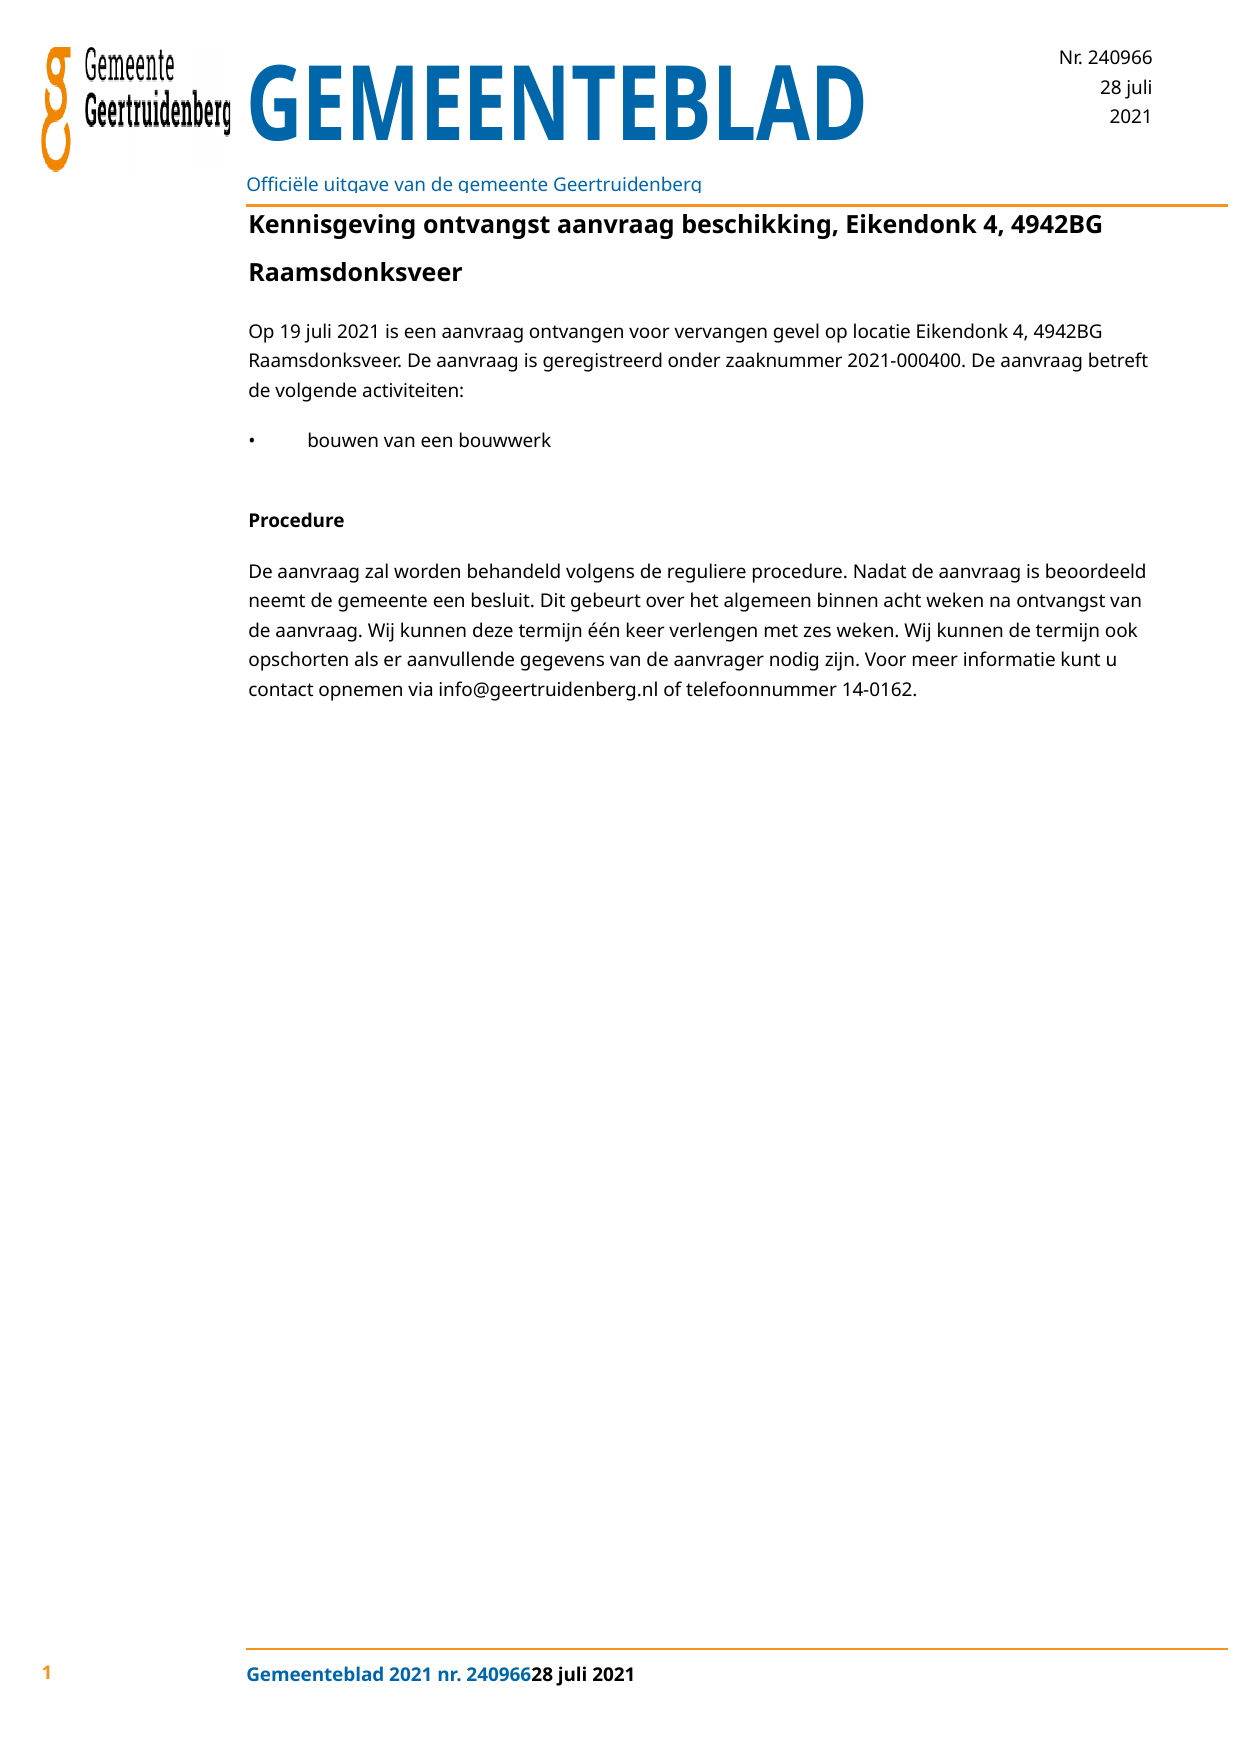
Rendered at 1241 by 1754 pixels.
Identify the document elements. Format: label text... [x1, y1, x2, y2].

text Op 19 juli 2021 is een aanvraag ontvangen voor vervangen gevel op locatie Eikendonk 4, 4942BG Raamsdonksveer. De aanvraag is geregistreerd onder zaaknummer 2021-000400. De aanvraag betreft de volgende activiteiten: [248, 318, 1152, 403]
text Kennisgeving ontvangst aanvraag beschikking, Eikendonk 4, 4942BG Raamsdonksveer [248, 207, 1152, 288]
text Procedure [248, 507, 1152, 533]
text De aanvraag zal worden behandeld volgens de reguliere procedure. Nadat de aanvraag is beoordeeld neemt de gemeente een besluit. Dit gebeurt over het algemeen binnen acht weken na ontvangst van de aanvraag. Wij kunnen deze termijn één keer verlengen met zes weken. Wij kunnen de termijn ook opschorten als er aanvullende gegevens van de aanvrager nodig zijn. Voor meer informatie kunt u contact opnemen via info@geertruidenberg.nl of telefoonnummer 14-0162. [248, 558, 1152, 702]
list bouwen van een bouwwerk [248, 427, 1152, 453]
picture [41, 47, 231, 172]
